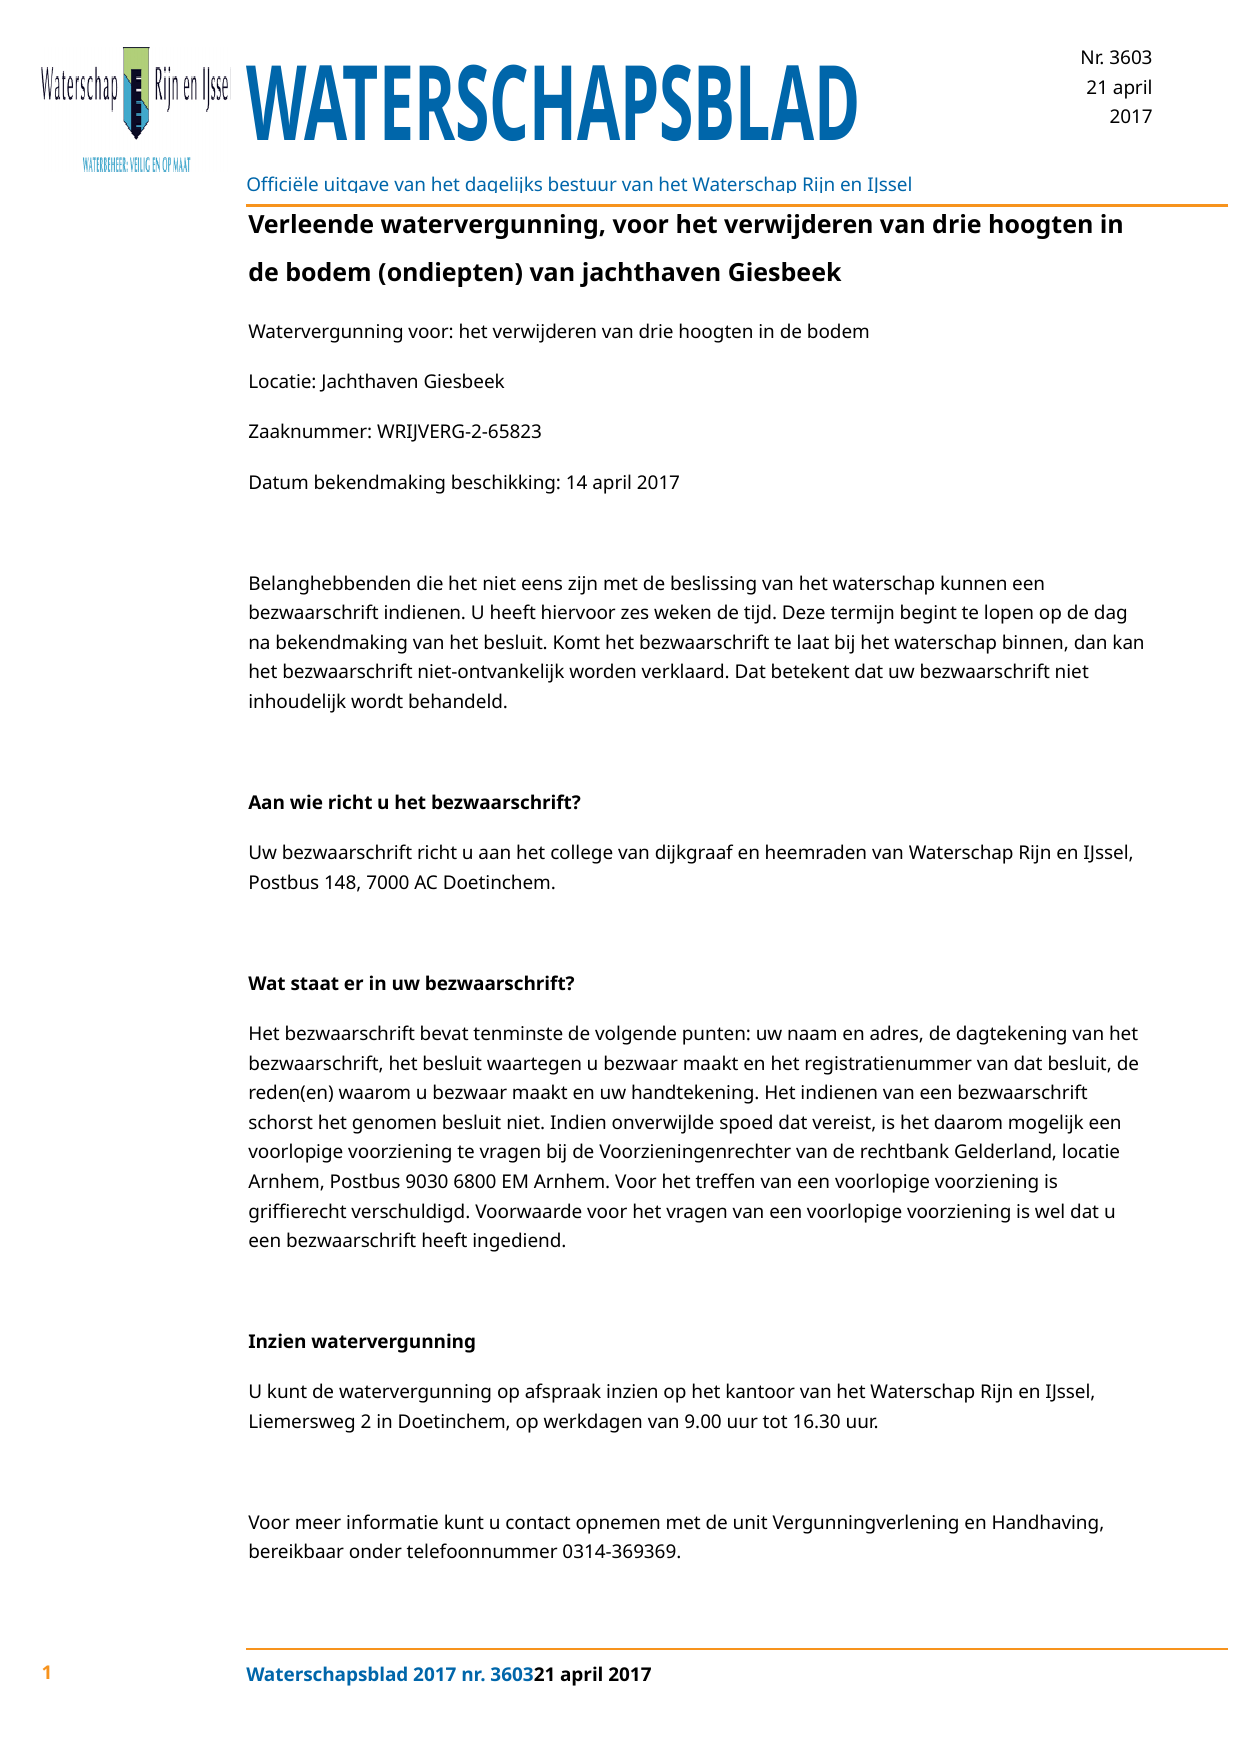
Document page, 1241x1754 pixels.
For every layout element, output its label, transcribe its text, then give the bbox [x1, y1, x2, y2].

text Verleende watervergunning, voor het verwijderen van drie hoogten in de bodem (ondiepten) van jachthaven Giesbeek [248, 207, 1152, 288]
picture [41, 47, 231, 172]
text Watervergunning voor: het verwijderen van drie hoogten in de bodem [248, 318, 1152, 344]
text Zaaknummer: WRIJVERG-2-65823 [248, 419, 1152, 444]
text Datum bekendmaking beschikking: 14 april 2017 [248, 469, 1152, 495]
text Het bezwaarschrift bevat tenminste de volgende punten: uw naam en adres, de dagtekening van het bezwaarschrift, het besluit waartegen u bezwaar maakt en het registratienummer van dat besluit, de reden(en) waarom u bezwaar maakt en uw handtekening. Het indienen van een bezwaarschrift schorst het genomen besluit niet. Indien onverwijlde spoed dat vereist, is het daarom mogelijk een voorlopige voorziening te vragen bij de Voorzieningenrechter van de rechtbank Gelderland, locatie Arnhem, Postbus 9030 6800 EM Arnhem. Voor het treffen van een voorlopige voorziening is griffierecht verschuldigd. Voorwaarde voor het vragen van een voorlopige voorziening is wel dat u een bezwaarschrift heeft ingediend. [248, 1020, 1152, 1253]
text Belanghebbenden die het niet eens zijn met de beslissing van het waterschap kunnen een bezwaarschrift indienen. U heeft hiervoor zes weken de tijd. Deze termijn begint te lopen op de dag na bekendmaking van het besluit. Komt het bezwaarschrift te laat bij het waterschap binnen, dan kan het bezwaarschrift niet-ontvankelijk worden verklaard. Dat betekent dat uw bezwaarschrift niet inhoudelijk wordt behandeld. [248, 570, 1152, 714]
text U kunt de watervergunning op afspraak inzien op het kantoor van het Waterschap Rijn en IJssel, Liemersweg 2 in Doetinchem, op werkdagen van 9.00 uur tot 16.30 uur. [248, 1379, 1152, 1434]
text Wat staat er in uw bezwaarschrift? [248, 970, 1152, 996]
text Locatie: Jachthaven Giesbeek [248, 368, 1152, 394]
text Uw bezwaarschrift richt u aan het college van dijkgraaf en heemraden van Waterschap Rijn en IJssel, Postbus 148, 7000 AC Doetinchem. [248, 839, 1152, 895]
text Inzien watervergunning [248, 1328, 1152, 1354]
text Aan wie richt u het bezwaarschrift? [248, 789, 1152, 815]
text Voor meer informatie kunt u contact opnemen met de unit Vergunningverlening en Handhaving, bereikbaar onder telefoonnummer 0314-369369. [248, 1509, 1152, 1564]
